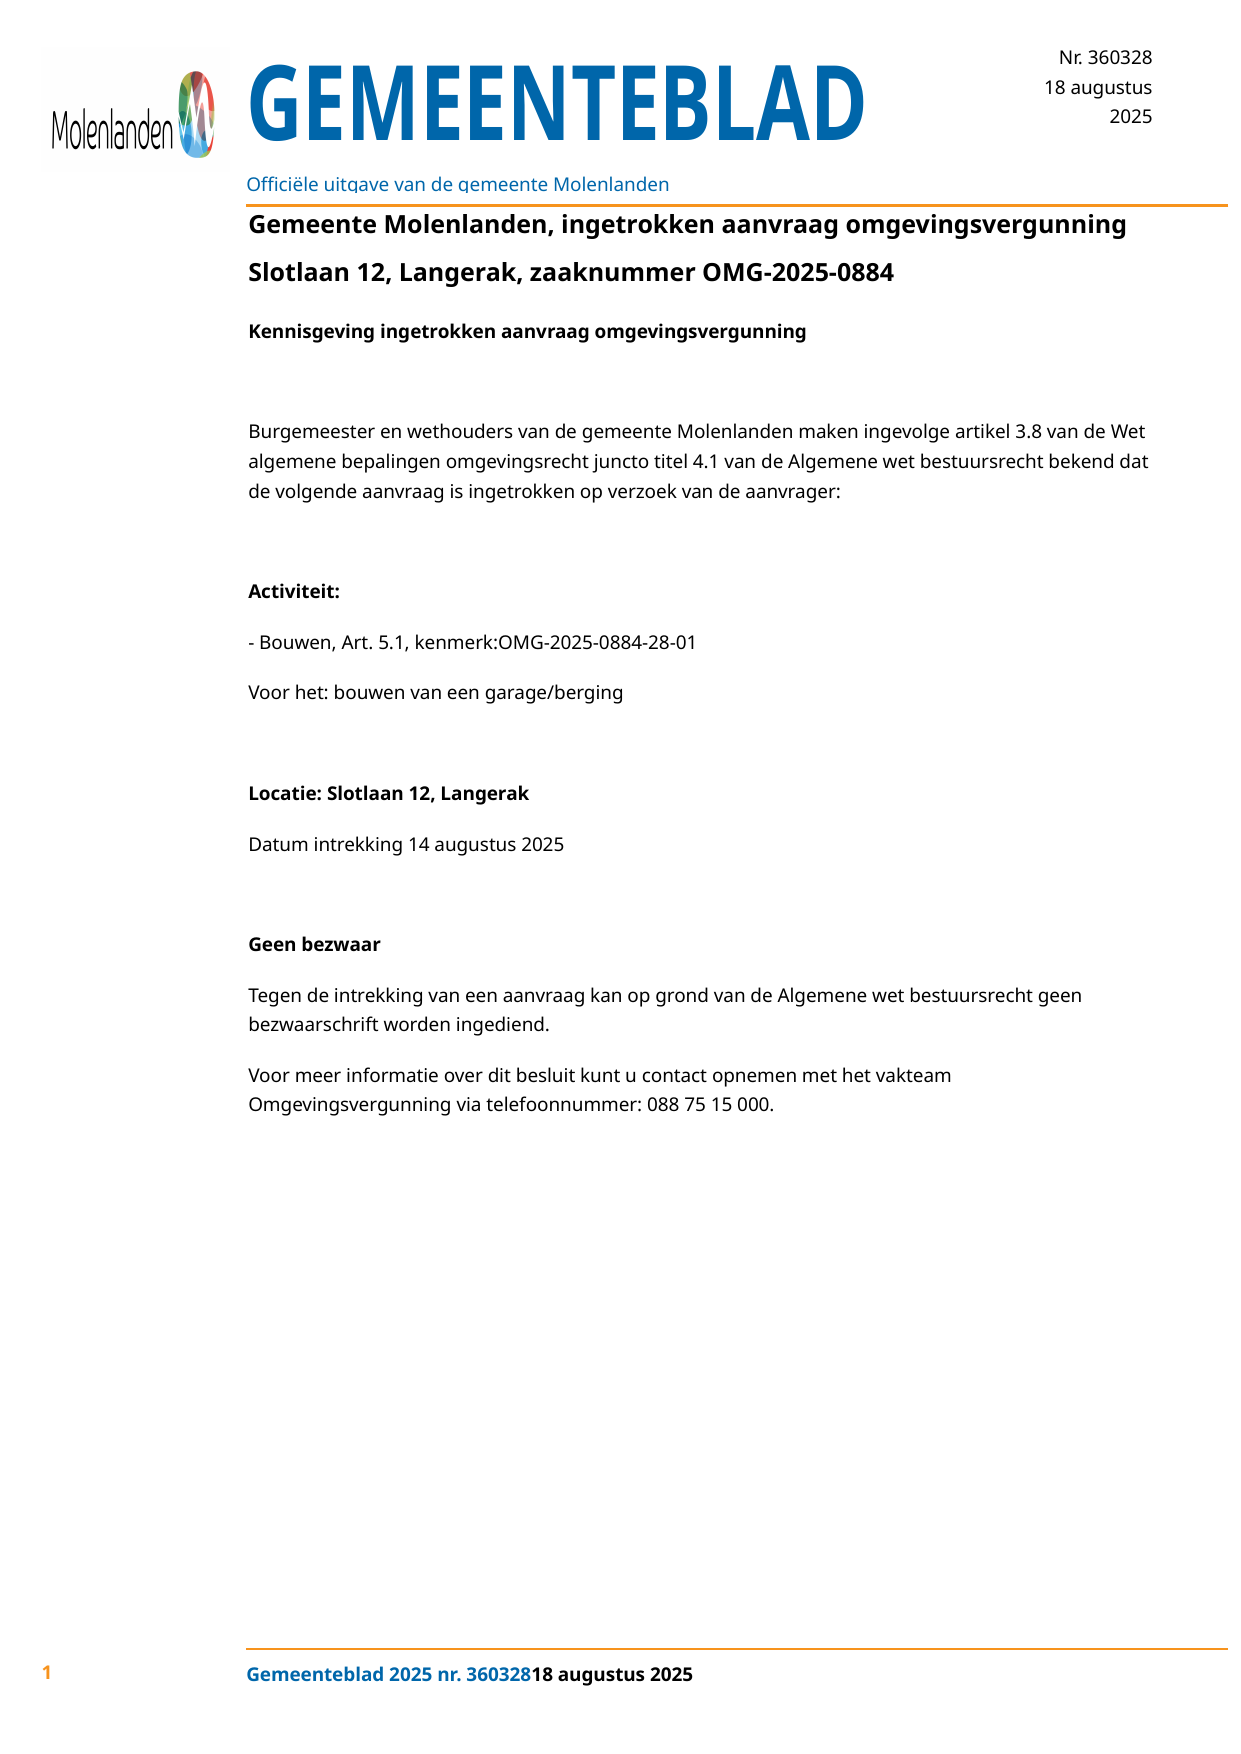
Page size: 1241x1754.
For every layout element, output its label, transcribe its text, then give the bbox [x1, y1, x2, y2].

text Geen bezwaar [248, 932, 1152, 957]
text Datum intrekking 14 augustus 2025 [248, 831, 1152, 857]
text Gemeente Molenlanden, ingetrokken aanvraag omgevingsvergunning Slotlaan 12, Langerak, zaaknummer OMG-2025-0884 [248, 207, 1152, 288]
picture [41, 47, 231, 172]
text Voor het: bouwen van een garage/berging [248, 679, 1152, 705]
text Locatie: Slotlaan 12, Langerak [248, 780, 1152, 806]
text Kennisgeving ingetrokken aanvraag omgevingsvergunning [248, 318, 1152, 344]
text - Bouwen, Art. 5.1, kenmerk:OMG-2025-0884-28-01 [248, 629, 1152, 655]
text Tegen de intrekking van een aanvraag kan op grond van de Algemene wet bestuursrecht geen bezwaarschrift worden ingediend. [248, 982, 1152, 1037]
text Voor meer informatie over dit besluit kunt u contact opnemen met het vakteam Omgevingsvergunning via telefoonnummer: 088 75 15 000. [248, 1062, 1152, 1117]
text Activiteit: [248, 579, 1152, 604]
text Burgemeester en wethouders van de gemeente Molenlanden maken ingevolge artikel 3.8 van de Wet algemene bepalingen omgevingsrecht juncto titel 4.1 van de Algemene wet bestuursrecht bekend dat de volgende aanvraag is ingetrokken op verzoek van de aanvrager: [248, 419, 1152, 504]
